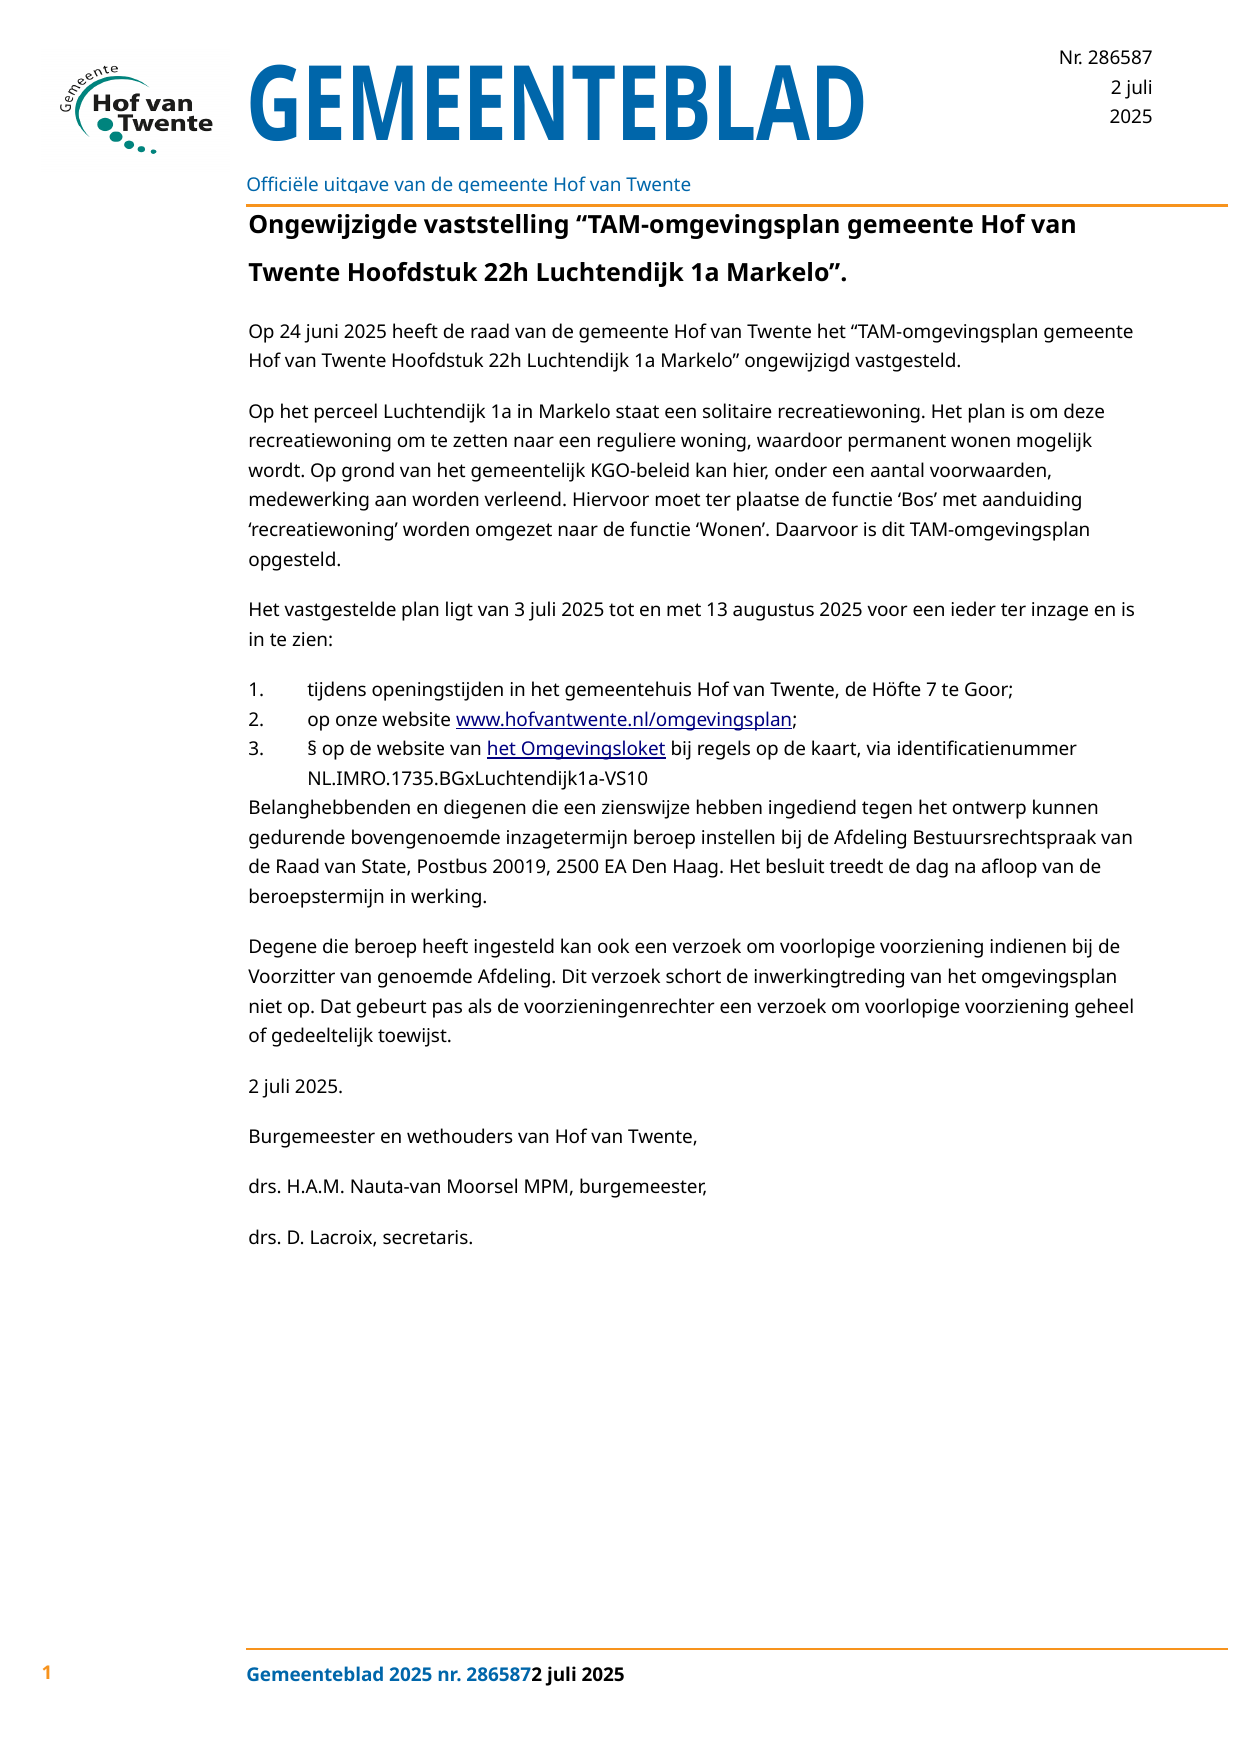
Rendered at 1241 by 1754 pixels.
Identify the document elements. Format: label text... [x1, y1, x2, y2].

text Op 24 juni 2025 heeft de raad van de gemeente Hof van Twente het “TAM-omgevingsplan gemeente Hof van Twente Hoofdstuk 22h Luchtendijk 1a Markelo” ongewijzigd vastgesteld. [248, 318, 1152, 373]
text 2 juli 2025. [248, 1073, 1152, 1099]
text drs. D. Lacroix, secretaris. [248, 1224, 1152, 1250]
list tijdens openingstijden in het gemeentehuis Hof van Twente, de Höfte 7 te Goor; [248, 676, 1152, 702]
text Burgemeester en wethouders van Hof van Twente, [248, 1123, 1152, 1149]
text Ongewijzigde vaststelling “TAM-omgevingsplan gemeente Hof van Twente Hoofdstuk 22h Luchtendijk 1a Markelo”. [248, 207, 1152, 288]
list § op de website van het Omgevingsloket bij regels op de kaart, via identificatienummer NL.IMRO.1735.BGxLuchtendijk1a-VS10 [248, 735, 1152, 791]
picture [41, 47, 231, 172]
text Belanghebbenden en diegenen die een zienswijze hebben ingediend tegen het ontwerp kunnen gedurende bovengenoemde inzagetermijn beroep instellen bij de Afdeling Bestuursrechtspraak van de Raad van State, Postbus 20019, 2500 EA Den Haag. Het besluit treedt de dag na afloop van de beroepstermijn in werking. [248, 794, 1152, 909]
text Het vastgestelde plan ligt van 3 juli 2025 tot en met 13 augustus 2025 voor een ieder ter inzage en is in te zien: [248, 596, 1152, 652]
text drs. H.A.M. Nauta-van Moorsel MPM, burgemeester, [248, 1174, 1152, 1199]
text Degene die beroep heeft ingesteld kan ook een verzoek om voorlopige voorziening indienen bij de Voorzitter van genoemde Afdeling. Dit verzoek schort de inwerkingtreding van het omgevingsplan niet op. Dat gebeurt pas als de voorzieningenrechter een verzoek om voorlopige voorziening geheel of gedeeltelijk toewijst. [248, 934, 1152, 1048]
text Op het perceel Luchtendijk 1a in Markelo staat een solitaire recreatiewoning. Het plan is om deze recreatiewoning om te zetten naar een reguliere woning, waardoor permanent wonen mogelijk wordt. Op grond van het gemeentelijk KGO-beleid kan hier, onder een aantal voorwaarden, medewerking aan worden verleend. Hiervoor moet ter plaatse de functie ‘Bos’ met aanduiding ‘recreatiewoning’ worden omgezet naar de functie ‘Wonen’. Daarvoor is dit TAM-omgevingsplan opgesteld. [248, 398, 1152, 572]
list op onze website www.hofvantwente.nl/omgevingsplan; [248, 706, 1152, 732]
